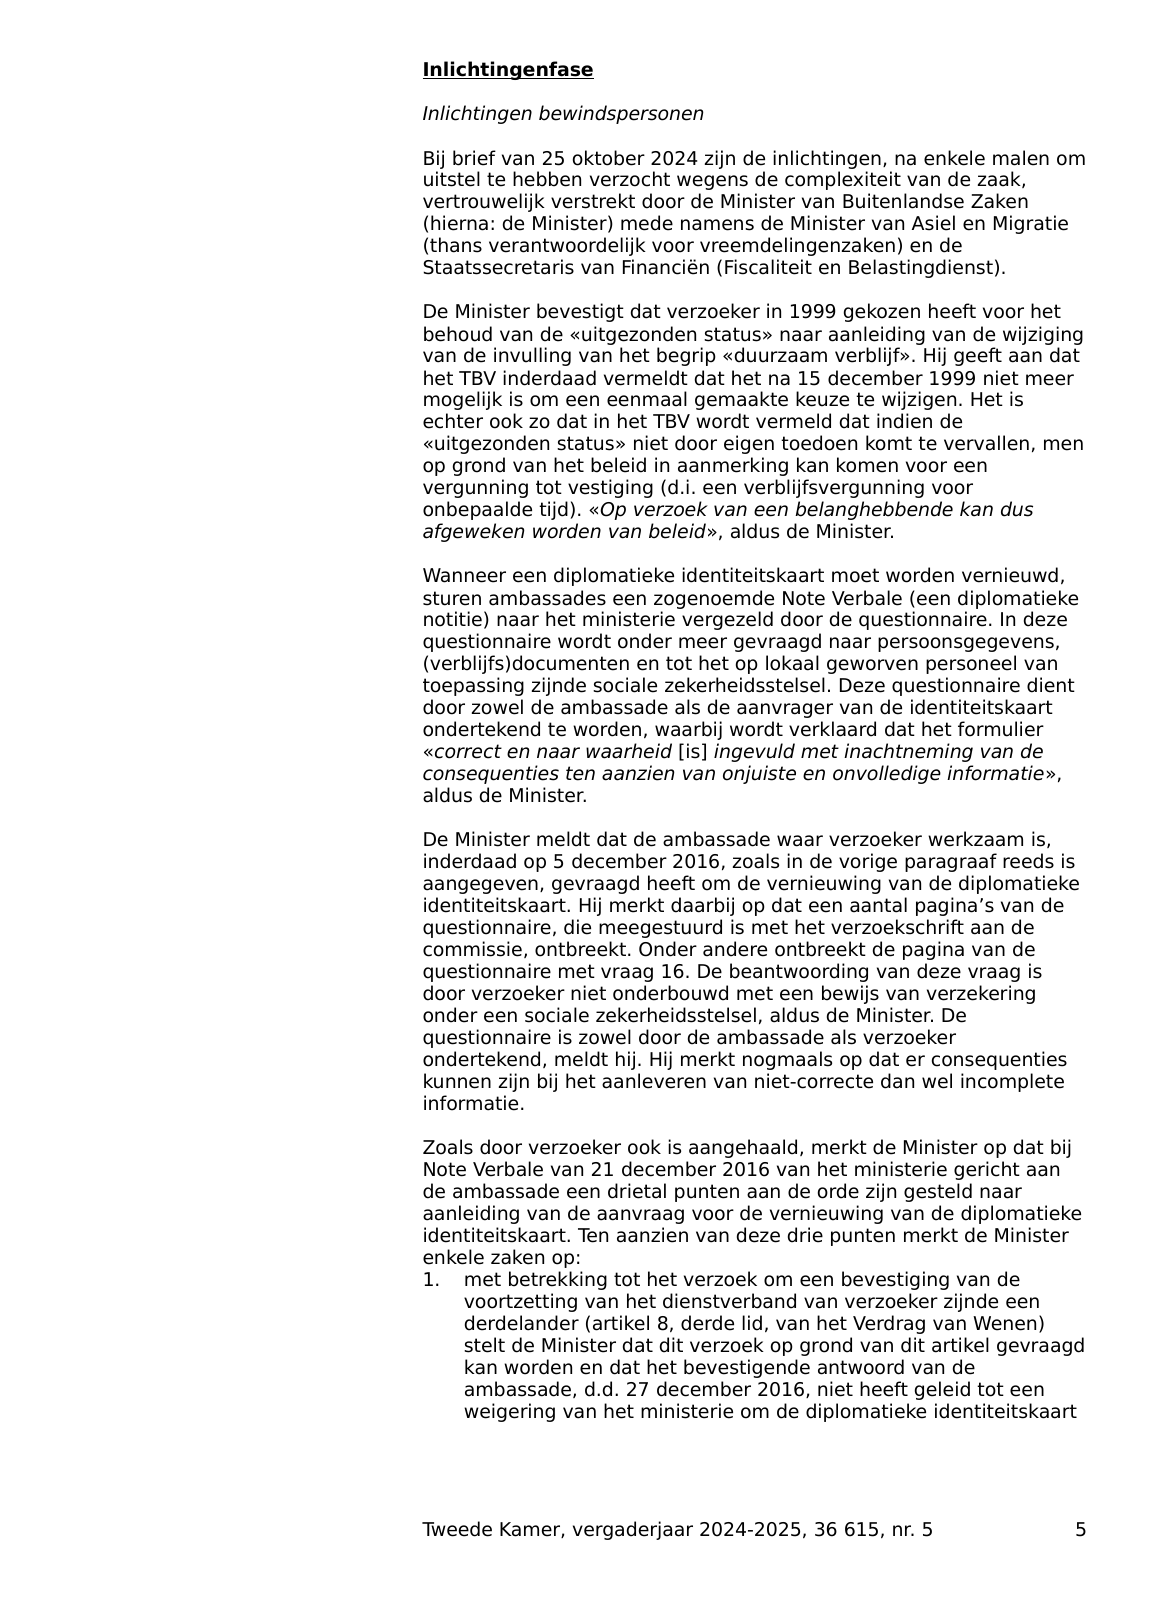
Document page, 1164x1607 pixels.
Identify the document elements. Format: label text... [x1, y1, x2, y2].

text 1. met betrekking tot het verzoek om een bevestiging van de voortzetting van het dienstverband van verzoeker zijnde een derdelander (artikel 8, derde lid, van het Verdrag van Wenen) stelt de Minister dat dit verzoek op grond van dit artikel gevraagd kan worden en dat het bevestigende antwoord van de ambassade, d.d. 27 december 2016, niet heeft geleid tot een weigering van het ministerie om de diplomatieke identiteitskaart [422, 1269, 1087, 1423]
text Zoals door verzoeker ook is aangehaald, merkt de Minister op dat bij Note Verbale van 21 december 2016 van het ministerie gericht aan de ambassade een drietal punten aan de orde zijn gesteld naar aanleiding van de aanvraag voor de vernieuwing van de diplomatieke identiteitskaart. Ten aanzien van deze drie punten merkt de Minister enkele zaken op: [422, 1137, 1087, 1269]
text De Minister meldt dat de ambassade waar verzoeker werkzaam is, inderdaad op 5 december 2016, zoals in de vorige paragraaf reeds is aangegeven, gevraagd heeft om de vernieuwing van de diplomatieke identiteitskaart. Hij merkt daarbij op dat een aantal pagina’s van de questionnaire, die meegestuurd is met het verzoekschrift aan de commissie, ontbreekt. Onder andere ontbreekt de pagina van de questionnaire met vraag 16. De beantwoording van deze vraag is door verzoeker niet onderbouwd met een bewijs van verzekering onder een sociale zekerheidsstelsel, aldus de Minister. De questionnaire is zowel door de ambassade als verzoeker ondertekend, meldt hij. Hij merkt nogmaals op dat er consequenties kunnen zijn bij het aanleveren van niet-correcte dan wel incomplete informatie. [422, 829, 1087, 1115]
text De Minister bevestigt dat verzoeker in 1999 gekozen heeft voor het behoud van de «uitgezonden status» naar aanleiding van de wijziging van de invulling van het begrip «duurzaam verblijf». Hij geeft aan dat het TBV inderdaad vermeldt dat het na 15 december 1999 niet meer mogelijk is om een eenmaal gemaakte keuze te wijzigen. Het is echter ook zo dat in het TBV wordt vermeld dat indien de «uitgezonden status» niet door eigen toedoen komt te vervallen, men op grond van het beleid in aanmerking kan komen voor een vergunning tot vestiging (d.i. een verblijfsvergunning voor onbepaalde tijd). «Op verzoek van een belanghebbende kan dus afgeweken worden van beleid», aldus de Minister. [422, 301, 1087, 543]
subtitle Inlichtingenfase [422, 59, 1087, 81]
subtitle Inlichtingen bewindspersonen [422, 103, 1087, 125]
text Bij brief van 25 oktober 2024 zijn de inlichtingen, na enkele malen om uitstel te hebben verzocht wegens de complexiteit van de zaak, vertrouwelijk verstrekt door de Minister van Buitenlandse Zaken (hierna: de Minister) mede namens de Minister van Asiel en Migratie (thans verantwoordelijk voor vreemdelingenzaken) en de Staatssecretaris van Financiën (Fiscaliteit en Belastingdienst). [422, 147, 1087, 279]
text Wanneer een diplomatieke identiteitskaart moet worden vernieuwd, sturen ambassades een zogenoemde Note Verbale (een diplomatieke notitie) naar het ministerie vergezeld door de questionnaire. In deze questionnaire wordt onder meer gevraagd naar persoonsgegevens, (verblijfs)documenten en tot het op lokaal geworven personeel van toepassing zijnde sociale zekerheidsstelsel. Deze questionnaire dient door zowel de ambassade als de aanvrager van de identiteitskaart ondertekend te worden, waarbij wordt verklaard dat het formulier «correct en naar waarheid [is] ingevuld met inachtneming van de consequenties ten aanzien van onjuiste en onvolledige informatie», aldus de Minister. [422, 565, 1087, 807]
